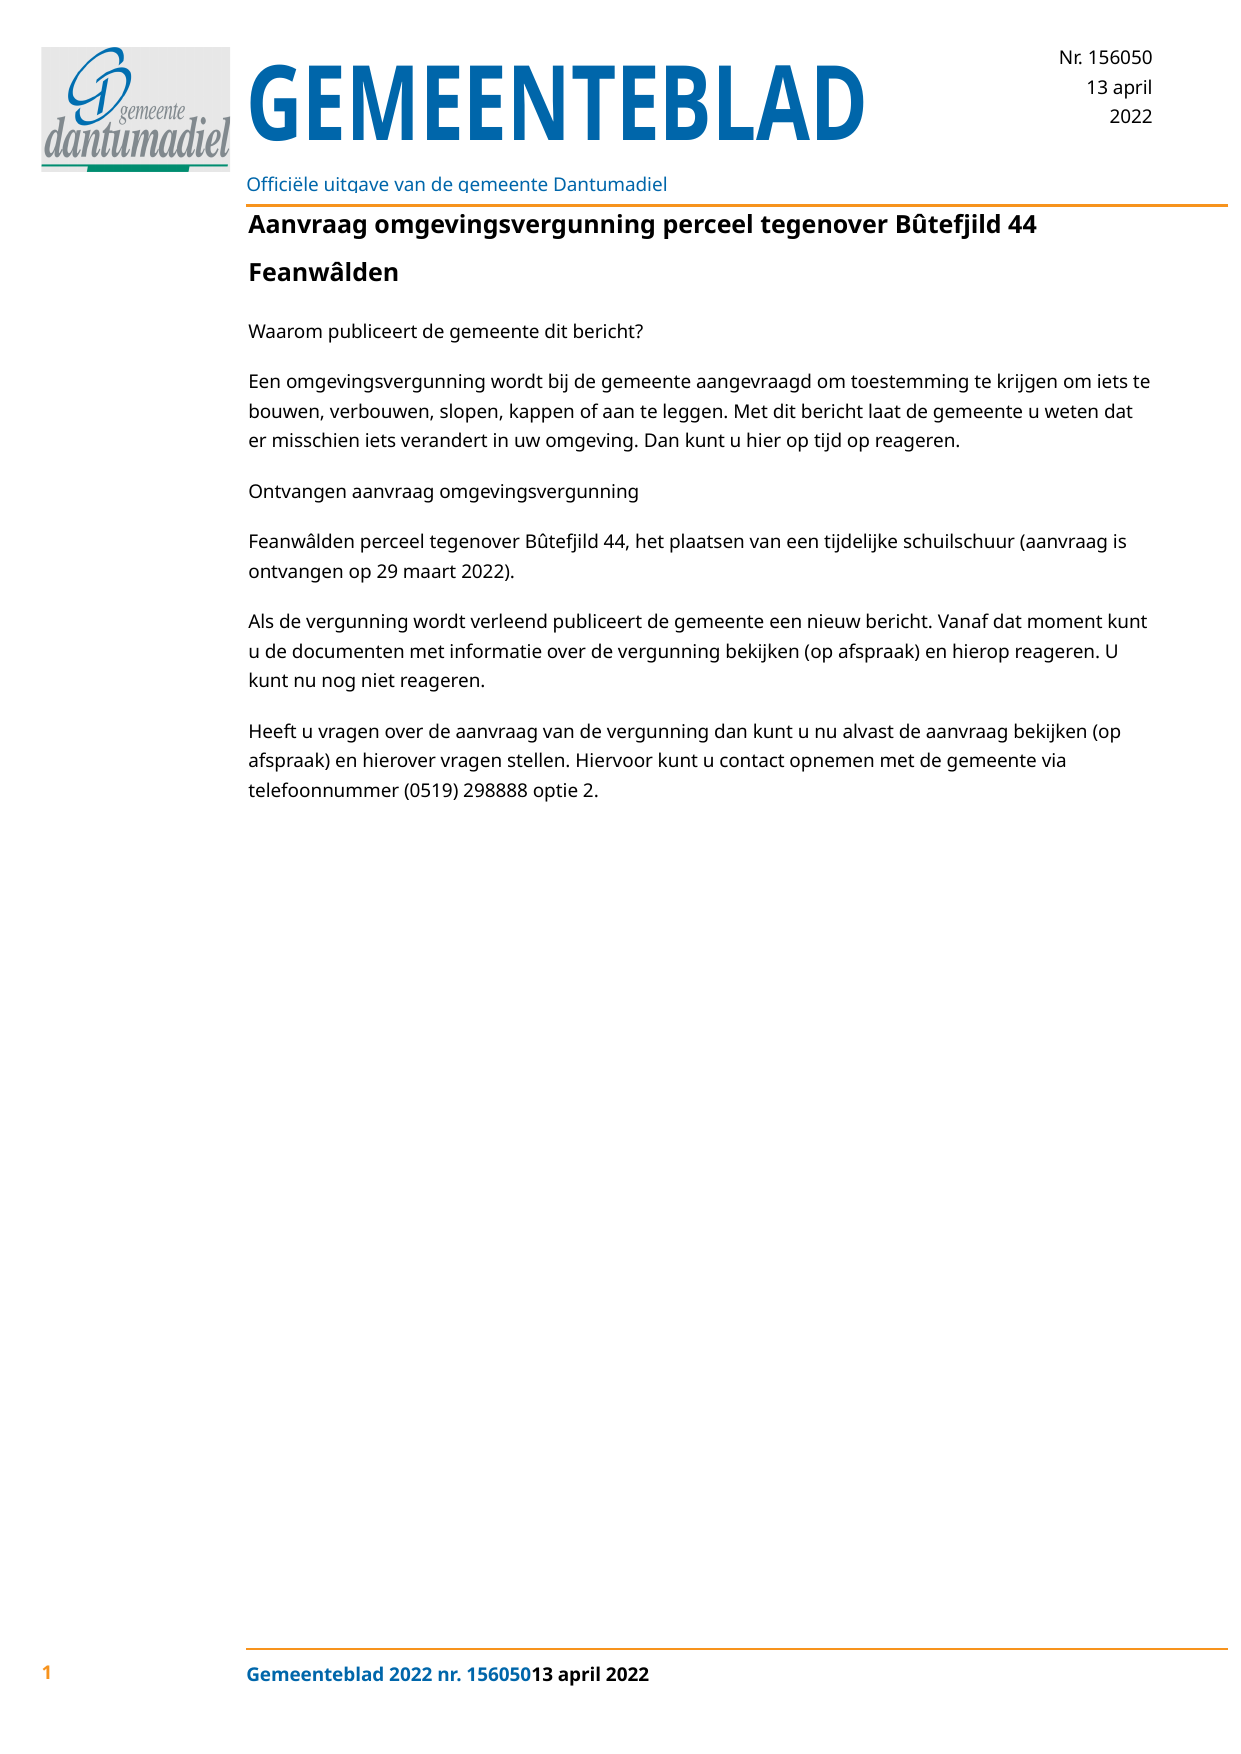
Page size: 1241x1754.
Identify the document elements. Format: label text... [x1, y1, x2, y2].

text Feanwâlden perceel tegenover Bûtefjild 44, het plaatsen van een tijdelijke schuilschuur (aanvraag is ontvangen op 29 maart 2022). [248, 528, 1152, 584]
picture [41, 47, 231, 172]
text Ontvangen aanvraag omgevingsvergunning [248, 478, 1152, 504]
text Als de vergunning wordt verleend publiceert de gemeente een nieuw bericht. Vanaf dat moment kunt u de documenten met informatie over de vergunning bekijken (op afspraak) en hierop reageren. U kunt nu nog niet reageren. [248, 608, 1152, 693]
text Heeft u vragen over de aanvraag van de vergunning dan kunt u nu alvast de aanvraag bekijken (op afspraak) en hierover vragen stellen. Hiervoor kunt u contact opnemen met de gemeente via telefoonnummer (0519) 298888 optie 2. [248, 718, 1152, 803]
text Een omgevingsvergunning wordt bij de gemeente aangevraagd om toestemming te krijgen om iets te bouwen, verbouwen, slopen, kappen of aan te leggen. Met dit bericht laat de gemeente u weten dat er misschien iets verandert in uw omgeving. Dan kunt u hier op tijd op reageren. [248, 368, 1152, 453]
text Aanvraag omgevingsvergunning perceel tegenover Bûtefjild 44 Feanwâlden [248, 207, 1152, 288]
text Waarom publiceert de gemeente dit bericht? [248, 318, 1152, 344]
